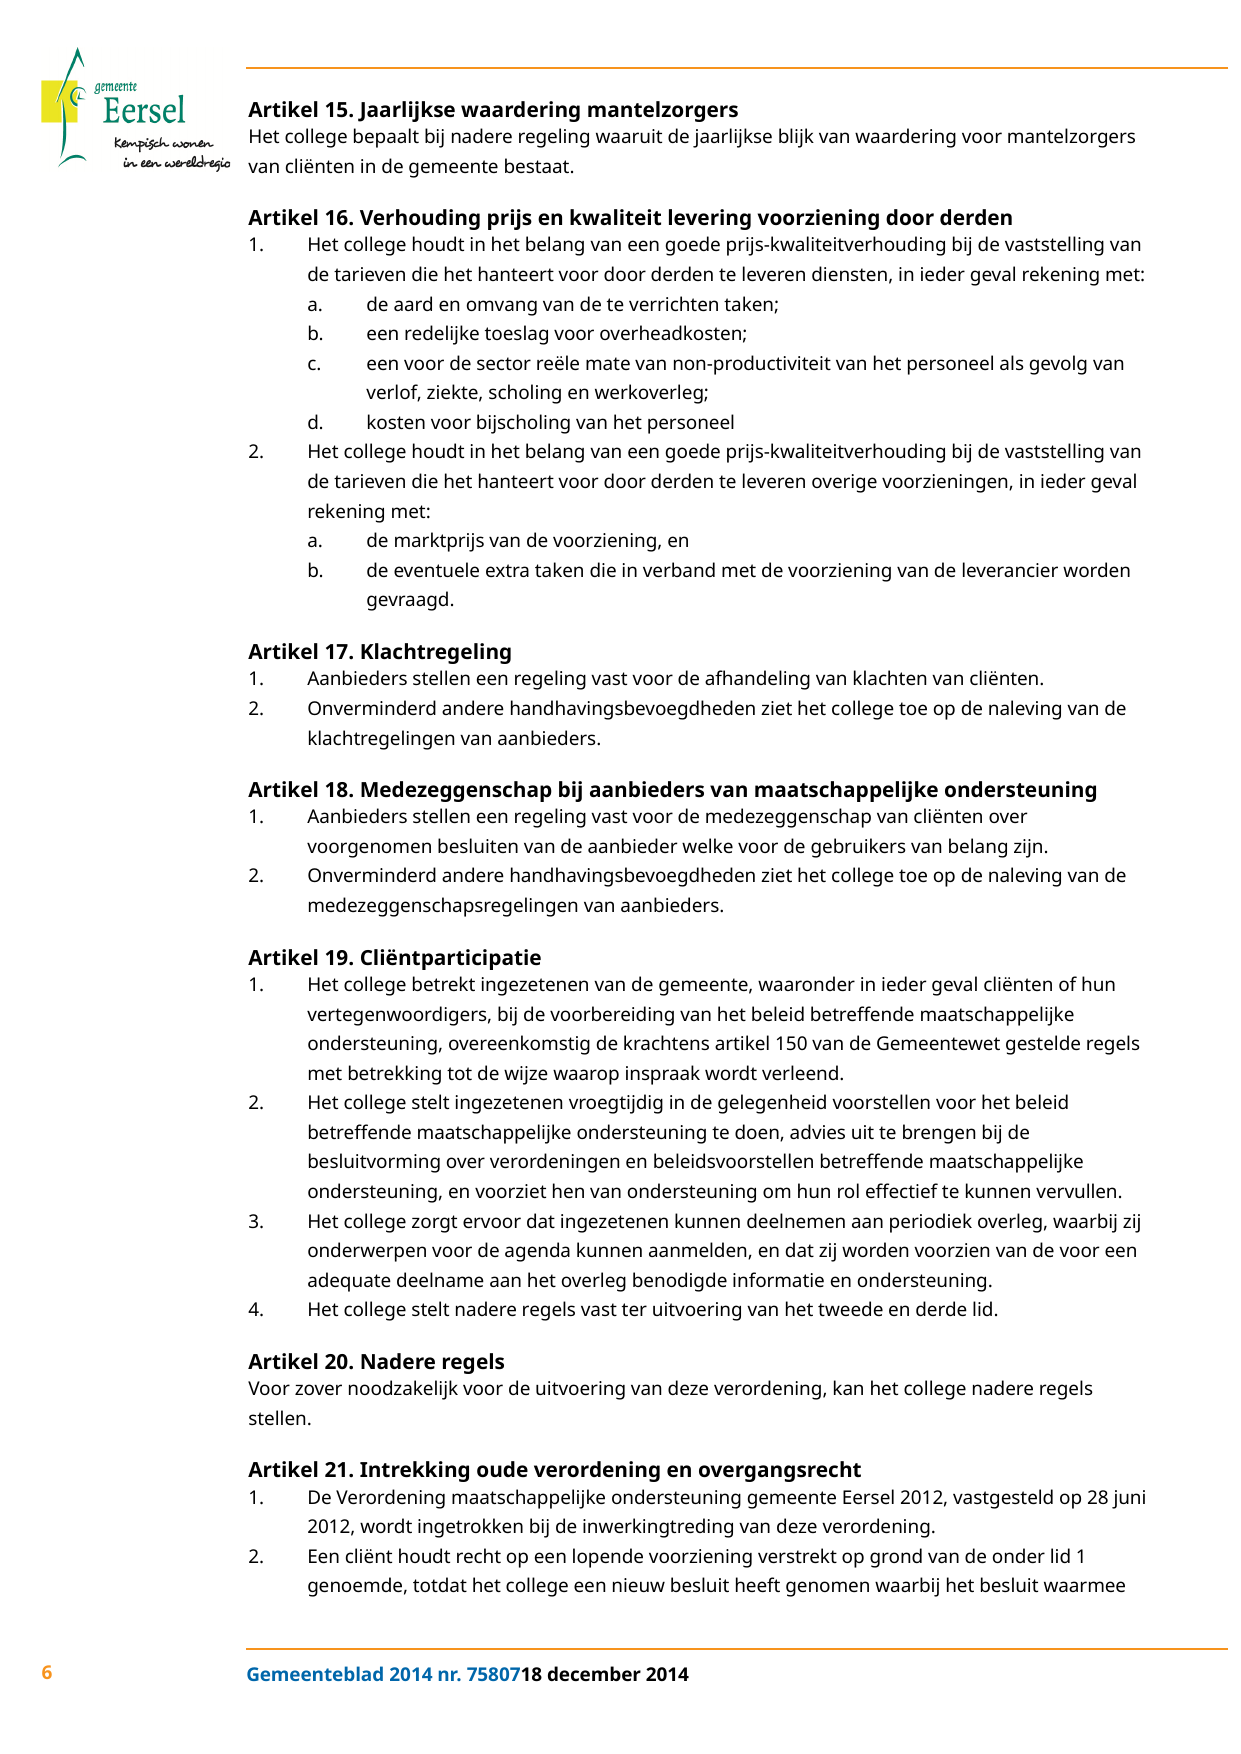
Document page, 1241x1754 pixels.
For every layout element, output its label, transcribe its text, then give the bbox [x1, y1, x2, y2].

list Het college betrekt ingezetenen van de gemeente, waaronder in ieder geval cliënten of hun vertegenwoordigers, bij de voorbereiding van het beleid betreffende maatschappelijke ondersteuning, overeenkomstig de krachtens artikel 150 van de Gemeentewet gestelde regels met betrekking tot de wijze waarop inspraak wordt verleend. [248, 971, 1152, 1086]
text Artikel 15. Jaarlijkse waardering mantelzorgers [248, 95, 1152, 123]
list Aanbieders stellen een regeling vast voor de afhandeling van klachten van cliënten. [248, 666, 1152, 691]
list een voor de sector reële mate van non-productiviteit van het personeel als gevolg van verlof, ziekte, scholing en werkoverleg; [307, 350, 1152, 405]
text Artikel 17. Klachtregeling [248, 637, 1152, 666]
list de eventuele extra taken die in verband met de voorziening van de leverancier worden gevraagd. [307, 557, 1152, 612]
list Een cliënt houdt recht op een lopende voorziening verstrekt op grond van de onder lid 1 genoemde, totdat het college een nieuw besluit heeft genomen waarbij het besluit waarmee [248, 1543, 1152, 1598]
text Artikel 21. Intrekking oude verordening en overgangsrecht [248, 1455, 1152, 1484]
text Artikel 18. Medezeggenschap bij aanbieders van maatschappelijke ondersteuning [248, 775, 1152, 803]
list De Verordening maatschappelijke ondersteuning gemeente Eersel 2012, vastgesteld op 28 juni 2012, wordt ingetrokken bij de inwerkingtreding van deze verordening. [248, 1484, 1152, 1539]
list kosten voor bijscholing van het personeel [307, 409, 1152, 435]
list een redelijke toeslag voor overheadkosten; [307, 320, 1152, 346]
list Aanbieders stellen een regeling vast voor de medezeggenschap van cliënten over voorgenomen besluiten van de aanbieder welke voor de gebruikers van belang zijn. [248, 803, 1152, 859]
text Artikel 16. Verhouding prijs en kwaliteit levering voorziening door derden [248, 203, 1152, 232]
text Het college bepaalt bij nadere regeling waaruit de jaarlijkse blijk van waardering voor mantelzorgers van cliënten in de gemeente bestaat. [248, 123, 1152, 178]
list Onverminderd andere handhavingsbevoegdheden ziet het college toe op de naleving van de klachtregelingen van aanbieders. [248, 695, 1152, 750]
text Artikel 20. Nadere regels [248, 1347, 1152, 1375]
picture [41, 47, 231, 172]
list Het college stelt ingezetenen vroegtijdig in de gelegenheid voorstellen voor het beleid betreffende maatschappelijke ondersteuning te doen, advies uit te brengen bij de besluitvorming over verordeningen en beleidsvoorstellen betreffende maatschappelijke ondersteuning, en voorziet hen van ondersteuning om hun rol effectief te kunnen vervullen. [248, 1089, 1152, 1204]
list Het college stelt nadere regels vast ter uitvoering van het tweede en derde lid. [248, 1297, 1152, 1322]
text Voor zover noodzakelijk voor de uitvoering van deze verordening, kan het college nadere regels stellen. [248, 1375, 1152, 1431]
list Het college zorgt ervoor dat ingezetenen kunnen deelnemen aan periodiek overleg, waarbij zij onderwerpen voor de agenda kunnen aanmelden, en dat zij worden voorzien van de voor een adequate deelname aan het overleg benodigde informatie en ondersteuning. [248, 1208, 1152, 1293]
text Artikel 19. Cliëntparticipatie [248, 943, 1152, 971]
list Het college houdt in het belang van een goede prijs-kwaliteitverhouding bij de vaststelling van de tarieven die het hanteert voor door derden te leveren diensten, in ieder geval rekening met: [248, 232, 1152, 287]
list Onverminderd andere handhavingsbevoegdheden ziet het college toe op de naleving van de medezeggenschapsregelingen van aanbieders. [248, 863, 1152, 918]
list de aard en omvang van de te verrichten taken; [307, 291, 1152, 317]
list Het college houdt in het belang van een goede prijs-kwaliteitverhouding bij de vaststelling van de tarieven die het hanteert voor door derden te leveren overige voorzieningen, in ieder geval rekening met: [248, 439, 1152, 524]
list de marktprijs van de voorziening, en [307, 527, 1152, 553]
